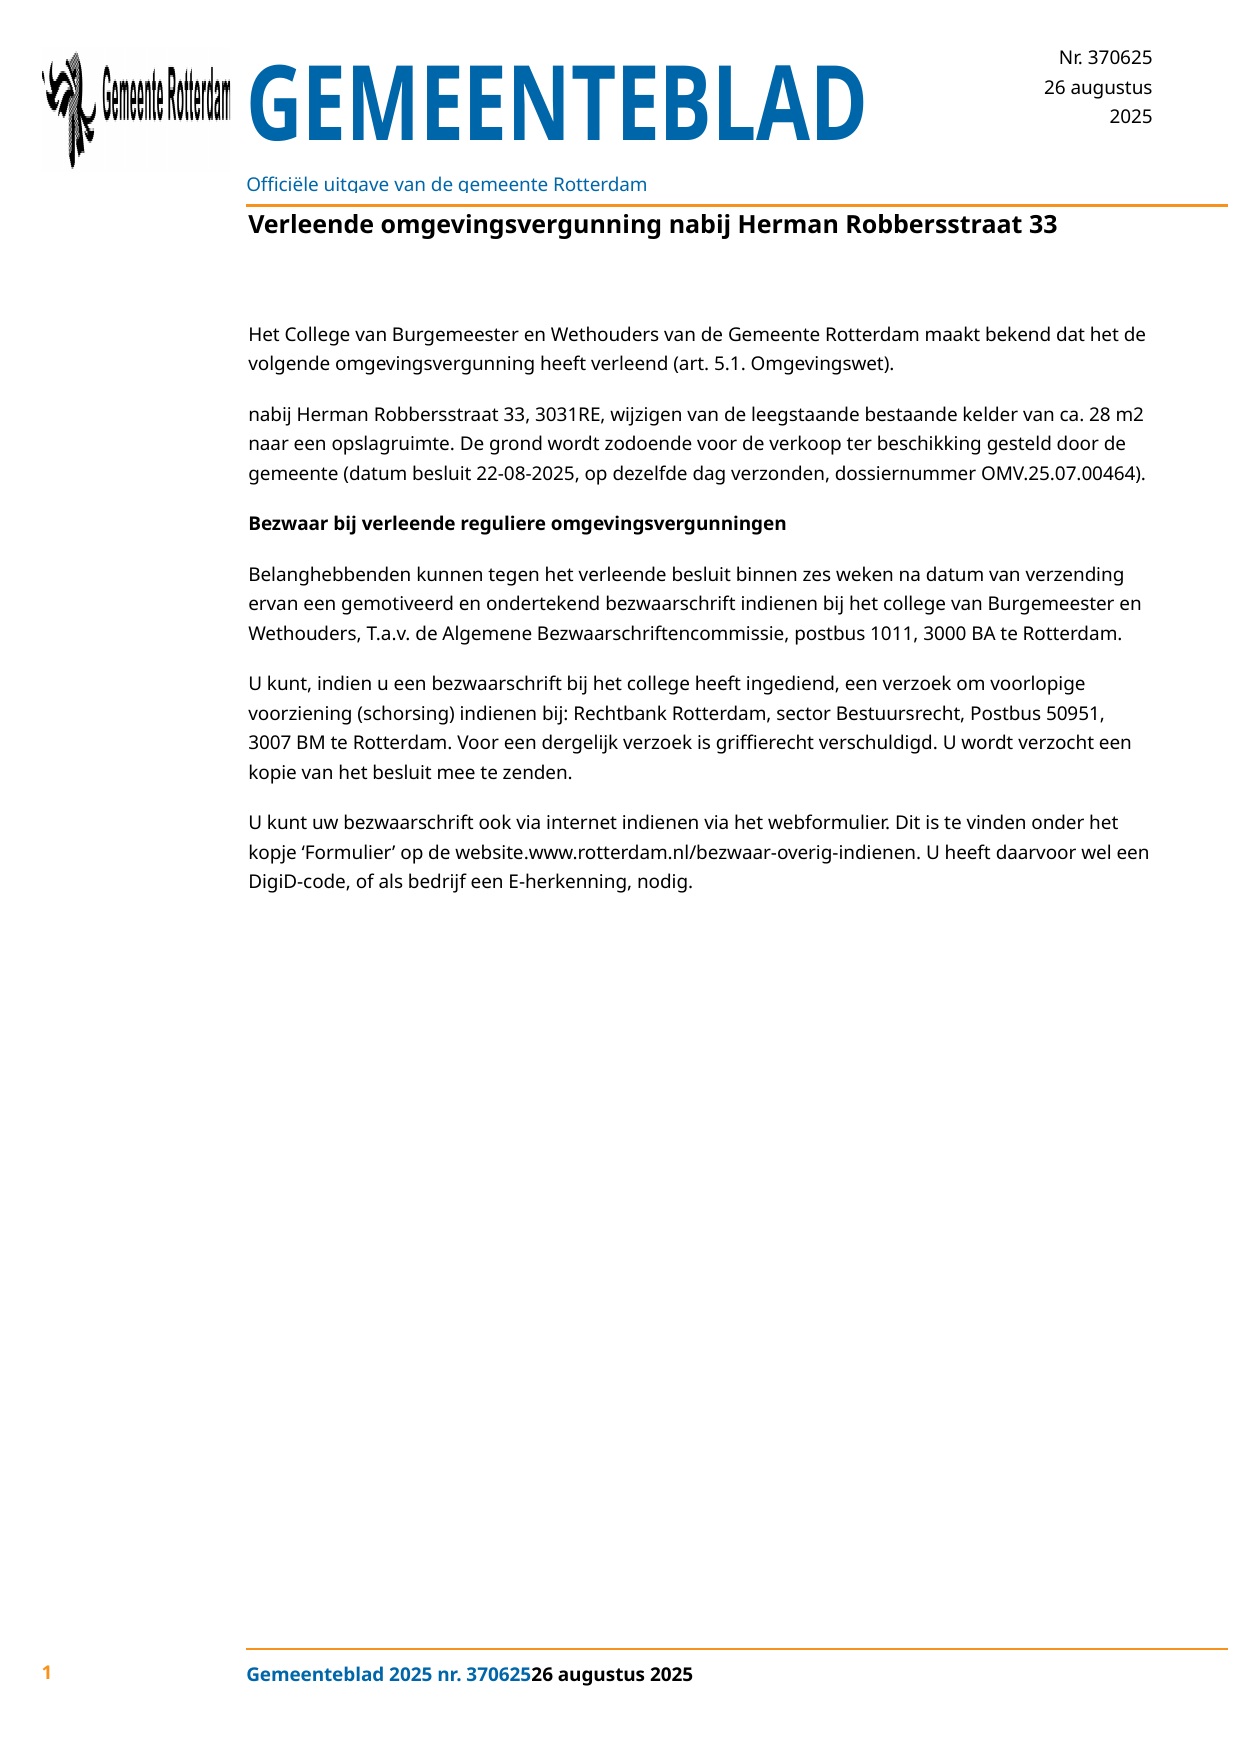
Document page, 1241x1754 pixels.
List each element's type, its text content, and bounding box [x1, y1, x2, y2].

text Bezwaar bij verleende reguliere omgevingsvergunningen [248, 510, 1152, 536]
text U kunt, indien u een bezwaarschrift bij het college heeft ingediend, een verzoek om voorlopige voorziening (schorsing) indienen bij: Rechtbank Rotterdam, sector Bestuursrecht, Postbus 50951, 3007 BM te Rotterdam. Voor een dergelijk verzoek is griffierecht verschuldigd. U wordt verzocht een kopie van het besluit mee te zenden. [248, 670, 1152, 785]
text Belanghebbenden kunnen tegen het verleende besluit binnen zes weken na datum van verzending ervan een gemotiveerd en ondertekend bezwaarschrift indienen bij het college van Burgemeester en Wethouders, T.a.v. de Algemene Bezwaarschriftencommissie, postbus 1011, 3000 BA te Rotterdam. [248, 561, 1152, 646]
picture [41, 47, 231, 172]
text Het College van Burgemeester en Wethouders van de Gemeente Rotterdam maakt bekend dat het de volgende omgevingsvergunning heeft verleend (art. 5.1. Omgevingswet). [248, 321, 1152, 376]
text Verleende omgevingsvergunning nabij Herman Robbersstraat 33 [248, 207, 1152, 241]
text nabij Herman Robbersstraat 33, 3031RE, wijzigen van de leegstaande bestaande kelder van ca. 28 m2 naar een opslagruimte. De grond wordt zodoende voor de verkoop ter beschikking gesteld door de gemeente (datum besluit 22-08-2025, op dezelfde dag verzonden, dossiernummer OMV.25.07.00464). [248, 401, 1152, 486]
text U kunt uw bezwaarschrift ook via internet indienen via het webformulier. Dit is te vinden onder het kopje ‘Formulier’ op de website.www.rotterdam.nl/bezwaar-overig-indienen. U heeft daarvoor wel een DigiD-code, of als bedrijf een E-herkenning, nodig. [248, 809, 1152, 894]
